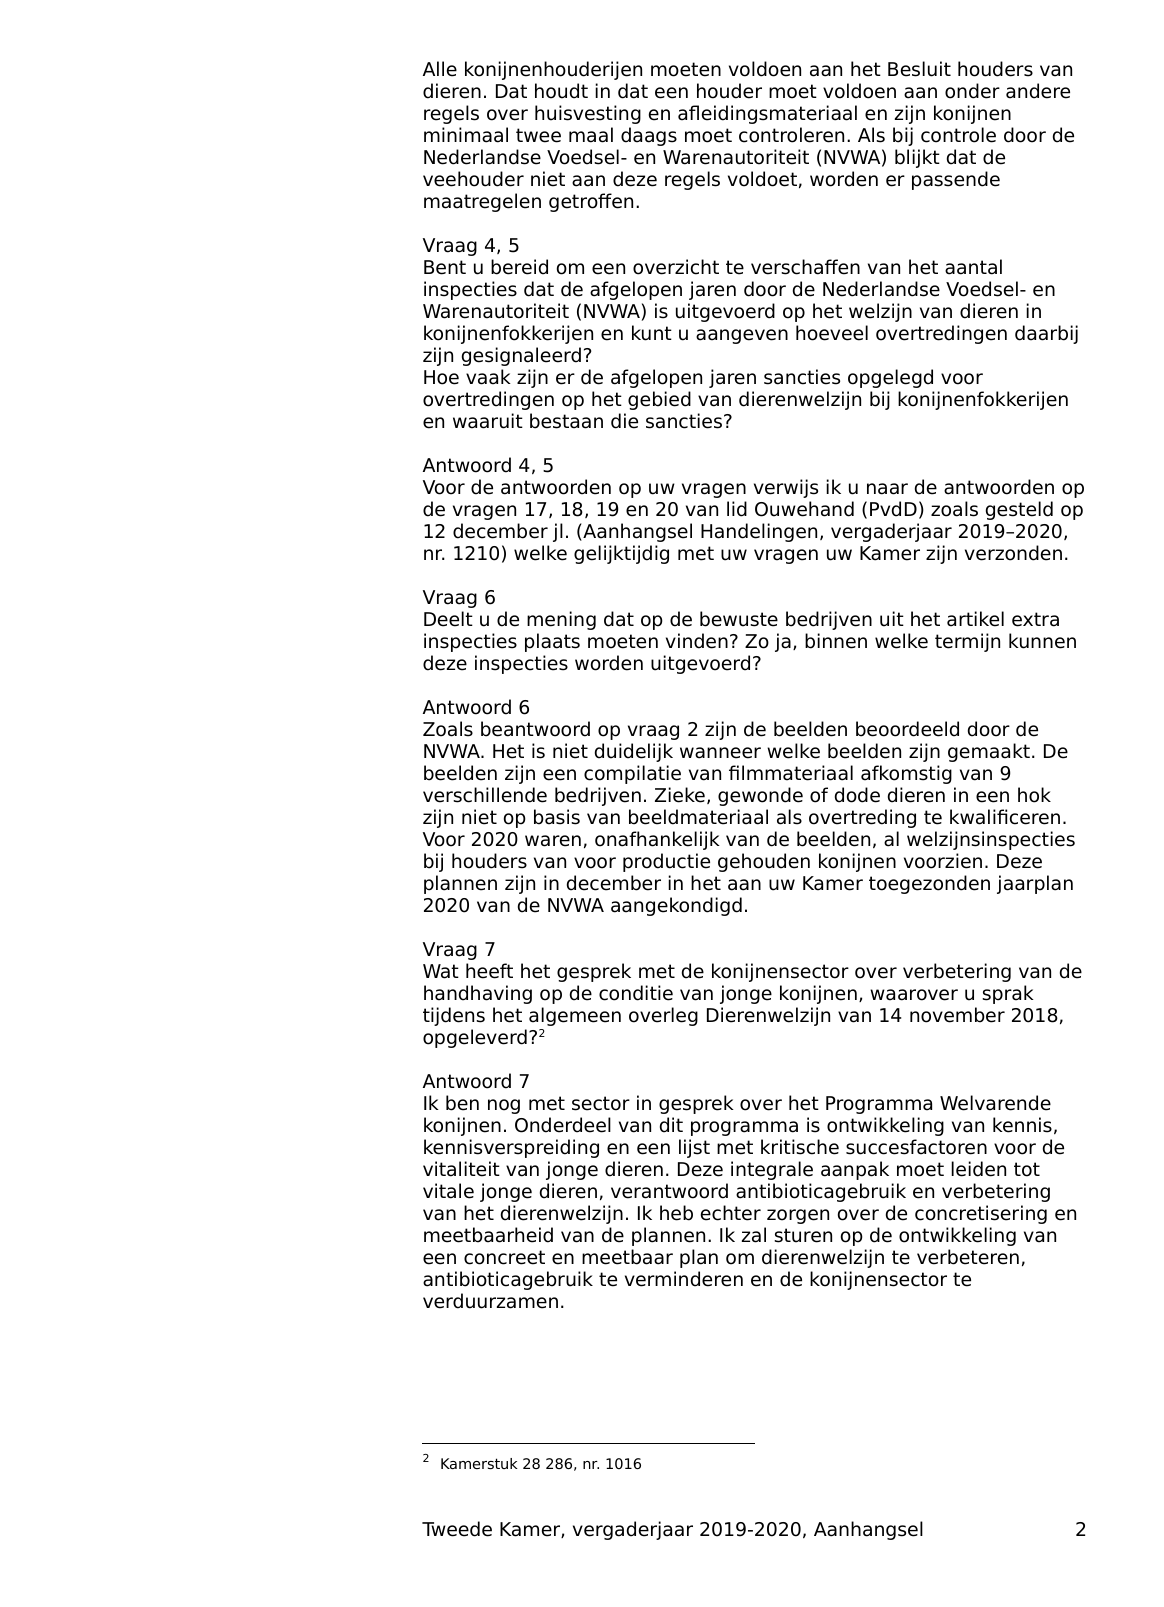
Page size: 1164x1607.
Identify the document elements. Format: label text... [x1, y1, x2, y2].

text Wat heeft het gesprek met de konijnensector over verbetering van de handhaving op de conditie van jonge konijnen, waarover u sprak tijdens het algemeen overleg Dierenwelzijn van 14 november 2018, opgeleverd? [422, 961, 1087, 1049]
text Bent u bereid om een overzicht te verschaffen van het aantal inspecties dat de afgelopen jaren door de Nederlandse Voedsel- en Warenautoriteit (NVWA) is uitgevoerd op het welzijn van dieren in konijnenfokkerijen en kunt u aangeven hoeveel overtredingen daarbij zijn gesignaleerd? [422, 257, 1087, 367]
text Voor de antwoorden op uw vragen verwijs ik u naar de antwoorden op de vragen 17, 18, 19 en 20 van lid Ouwehand (PvdD) zoals gesteld op 12 december jl. (Aanhangsel Handelingen, vergaderjaar 2019–2020, nr. 1210) welke gelijktijdig met uw vragen uw Kamer zijn verzonden. [422, 477, 1087, 565]
text Antwoord 6 [422, 697, 1087, 719]
text Vraag 6 [422, 587, 1087, 609]
text Alle konijnenhouderijen moeten voldoen aan het Besluit houders van dieren. Dat houdt in dat een houder moet voldoen aan onder andere regels over huisvesting en afleidingsmateriaal en zijn konijnen minimaal twee maal daags moet controleren. Als bij controle door de Nederlandse Voedsel- en Warenautoriteit (NVWA) blijkt dat de veehouder niet aan deze regels voldoet, worden er passende maatregelen getroffen. [422, 59, 1087, 213]
text Ik ben nog met sector in gesprek over het Programma Welvarende konijnen. Onderdeel van dit programma is ontwikkeling van kennis, kennisverspreiding en een lijst met kritische succesfactoren voor de vitaliteit van jonge dieren. Deze integrale aanpak moet leiden tot vitale jonge dieren, verantwoord antibioticagebruik en verbetering van het dierenwelzijn. Ik heb echter zorgen over de concretisering en meetbaarheid van de plannen. Ik zal sturen op de ontwikkeling van een concreet en meetbaar plan om dierenwelzijn te verbeteren, antibioticagebruik te verminderen en de konijnensector te verduurzamen. [422, 1093, 1087, 1313]
text Antwoord 4, 5 [422, 455, 1087, 477]
text Kamerstuk 28 286, nr. 1016 [422, 1452, 1087, 1474]
text Vraag 7 [422, 939, 1087, 961]
text Vraag 4, 5 [422, 235, 1087, 257]
text Hoe vaak zijn er de afgelopen jaren sancties opgelegd voor overtredingen op het gebied van dierenwelzijn bij konijnenfokkerijen en waaruit bestaan die sancties? [422, 367, 1087, 433]
text Antwoord 7 [422, 1071, 1087, 1093]
text Deelt u de mening dat op de bewuste bedrijven uit het artikel extra inspecties plaats moeten vinden? Zo ja, binnen welke termijn kunnen deze inspecties worden uitgevoerd? [422, 609, 1087, 675]
text Zoals beantwoord op vraag 2 zijn de beelden beoordeeld door de NVWA. Het is niet duidelijk wanneer welke beelden zijn gemaakt. De beelden zijn een compilatie van filmmateriaal afkomstig van 9 verschillende bedrijven. Zieke, gewonde of dode dieren in een hok zijn niet op basis van beeldmateriaal als overtreding te kwalificeren. Voor 2020 waren, onafhankelijk van de beelden, al welzijnsinspecties bij houders van voor productie gehouden konijnen voorzien. Deze plannen zijn in december in het aan uw Kamer toegezonden jaarplan 2020 van de NVWA aangekondigd. [422, 719, 1087, 917]
